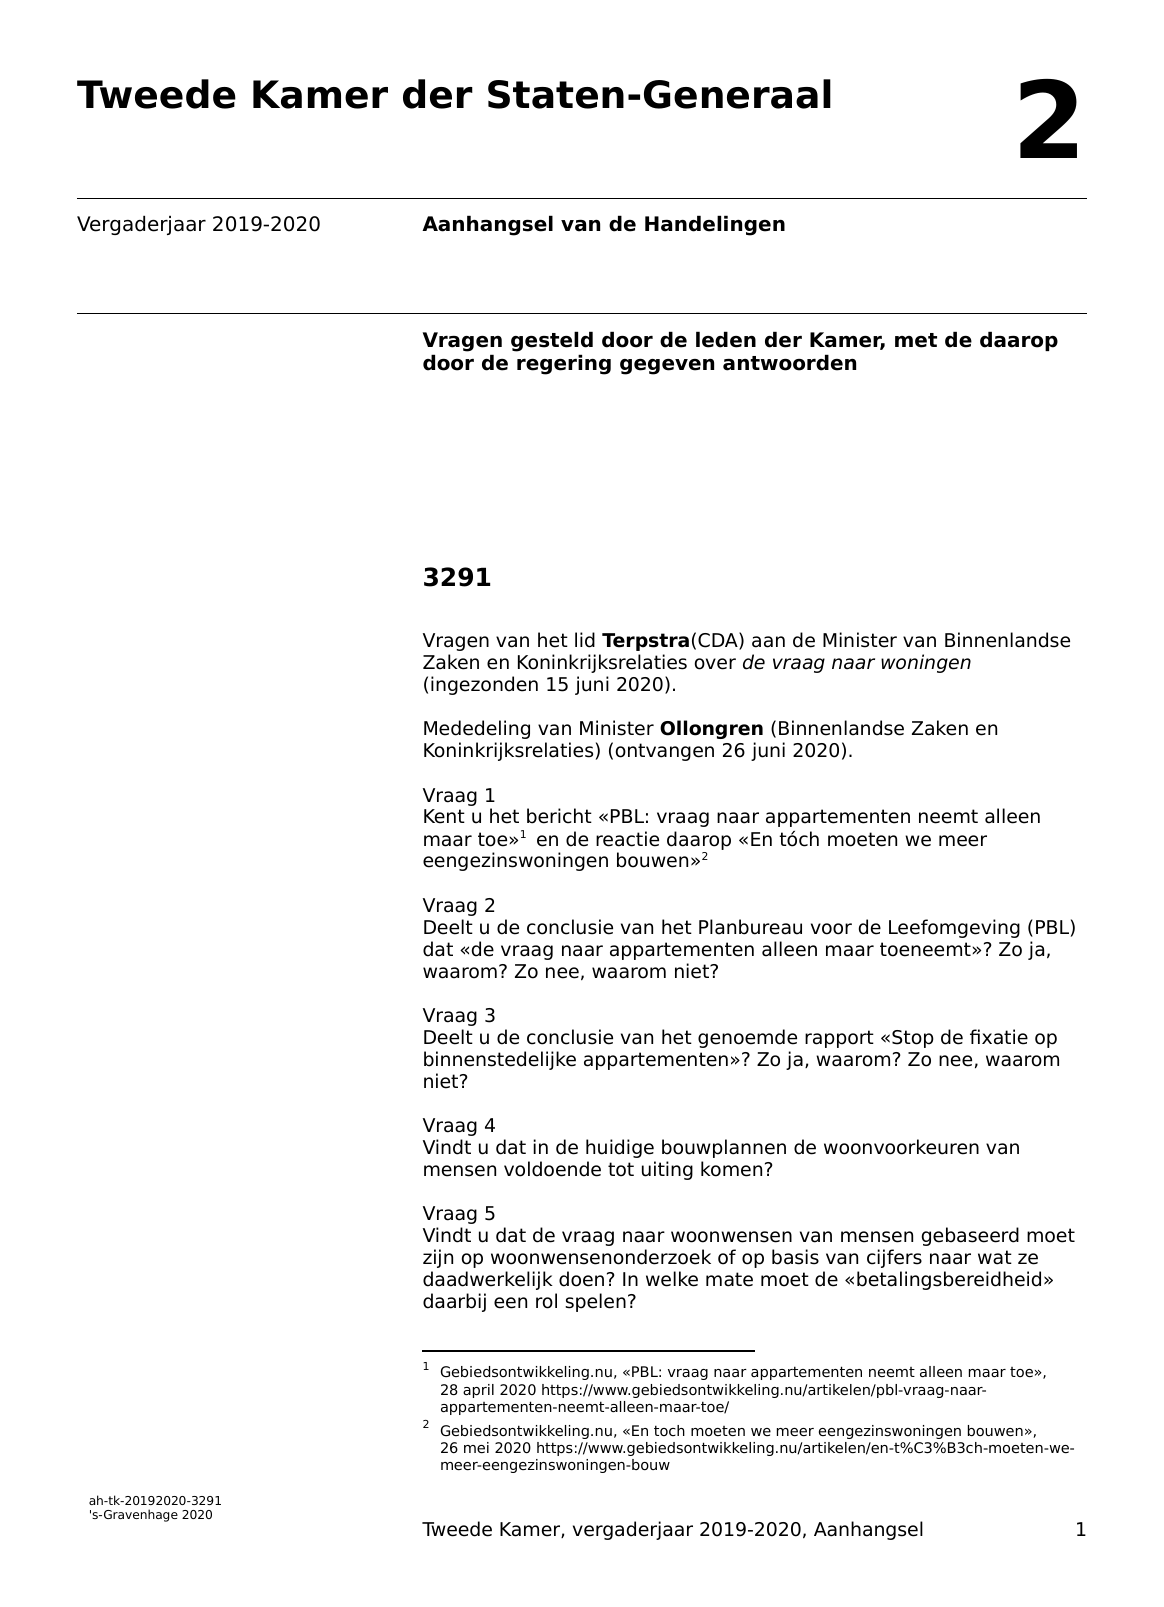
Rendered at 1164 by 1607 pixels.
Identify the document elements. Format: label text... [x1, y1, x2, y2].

table_cell Vergaderjaar 2019-2020 [77, 199, 422, 313]
text Vraag 2 [422, 894, 1087, 917]
text Deelt u de conclusie van het genoemde rapport «Stop de fixatie op binnenstedelijke appartementen»? Zo ja, waarom? Zo nee, waarom niet? [422, 1027, 1087, 1093]
text Gebiedsontwikkeling.nu, «En toch moeten we meer eengezinswoningen bouwen», 26 mei 2020 https://www.gebiedsontwikkeling.nu/artikelen/en-t%C3%B3ch-moeten-we-meer-eengezinswoningen-bouw [422, 1418, 1087, 1474]
text Kent u het bericht «PBL: vraag naar appartementen neemt alleen maar toe» en de reactie daarop «En tóch moeten we meer eengezinswoningen bouwen» [422, 806, 1087, 872]
text Vraag 1 [422, 784, 1087, 806]
table_header Tweede Kamer der Staten-Generaal [77, 59, 886, 198]
table_cell Vragen gesteld door de leden der Kamer, met de daarop door de regering gegeven antwoorden [422, 314, 1087, 375]
text Gebiedsontwikkeling.nu, «PBL: vraag naar appartementen neemt alleen maar toe», 28 april 2020 https://www.gebiedsontwikkeling.nu/artikelen/pbl-vraag-naar-appartementen-neemt-alleen-maar-toe/ [422, 1360, 1087, 1416]
text Vraag 5 [422, 1203, 1087, 1225]
text Vindt u dat in de huidige bouwplannen de woonvoorkeuren van mensen voldoende tot uiting komen? [422, 1137, 1087, 1181]
text Vragen van het lid Terpstra(CDA) aan de Minister van Binnenlandse Zaken en Koninkrijksrelaties over de vraag naar woningen (ingezonden 15 juni 2020). [422, 630, 1087, 696]
table_header 2 [886, 59, 1087, 198]
text 's-Gravenhage 2020 [88, 1508, 323, 1522]
text 3291 [422, 563, 1087, 592]
text Deelt u de conclusie van het Planbureau voor de Leefomgeving (PBL) dat «de vraag naar appartementen alleen maar toeneemt»? Zo ja, waarom? Zo nee, waarom niet? [422, 917, 1087, 982]
text ah-tk-20192020-3291 [88, 1494, 323, 1508]
text Vraag 3 [422, 1005, 1087, 1027]
table_cell Aanhangsel van de Handelingen [422, 199, 1087, 313]
text Vindt u dat de vraag naar woonwensen van mensen gebaseerd moet zijn op woonwensenonderzoek of op basis van cijfers naar wat ze daadwerkelijk doen? In welke mate moet de «betalingsbereidheid» daarbij een rol spelen? [422, 1225, 1087, 1313]
text Mededeling van Minister Ollongren (Binnenlandse Zaken en Koninkrijksrelaties) (ontvangen 26 juni 2020). [422, 718, 1087, 762]
text Vraag 4 [422, 1115, 1087, 1137]
table_cell [77, 314, 422, 375]
